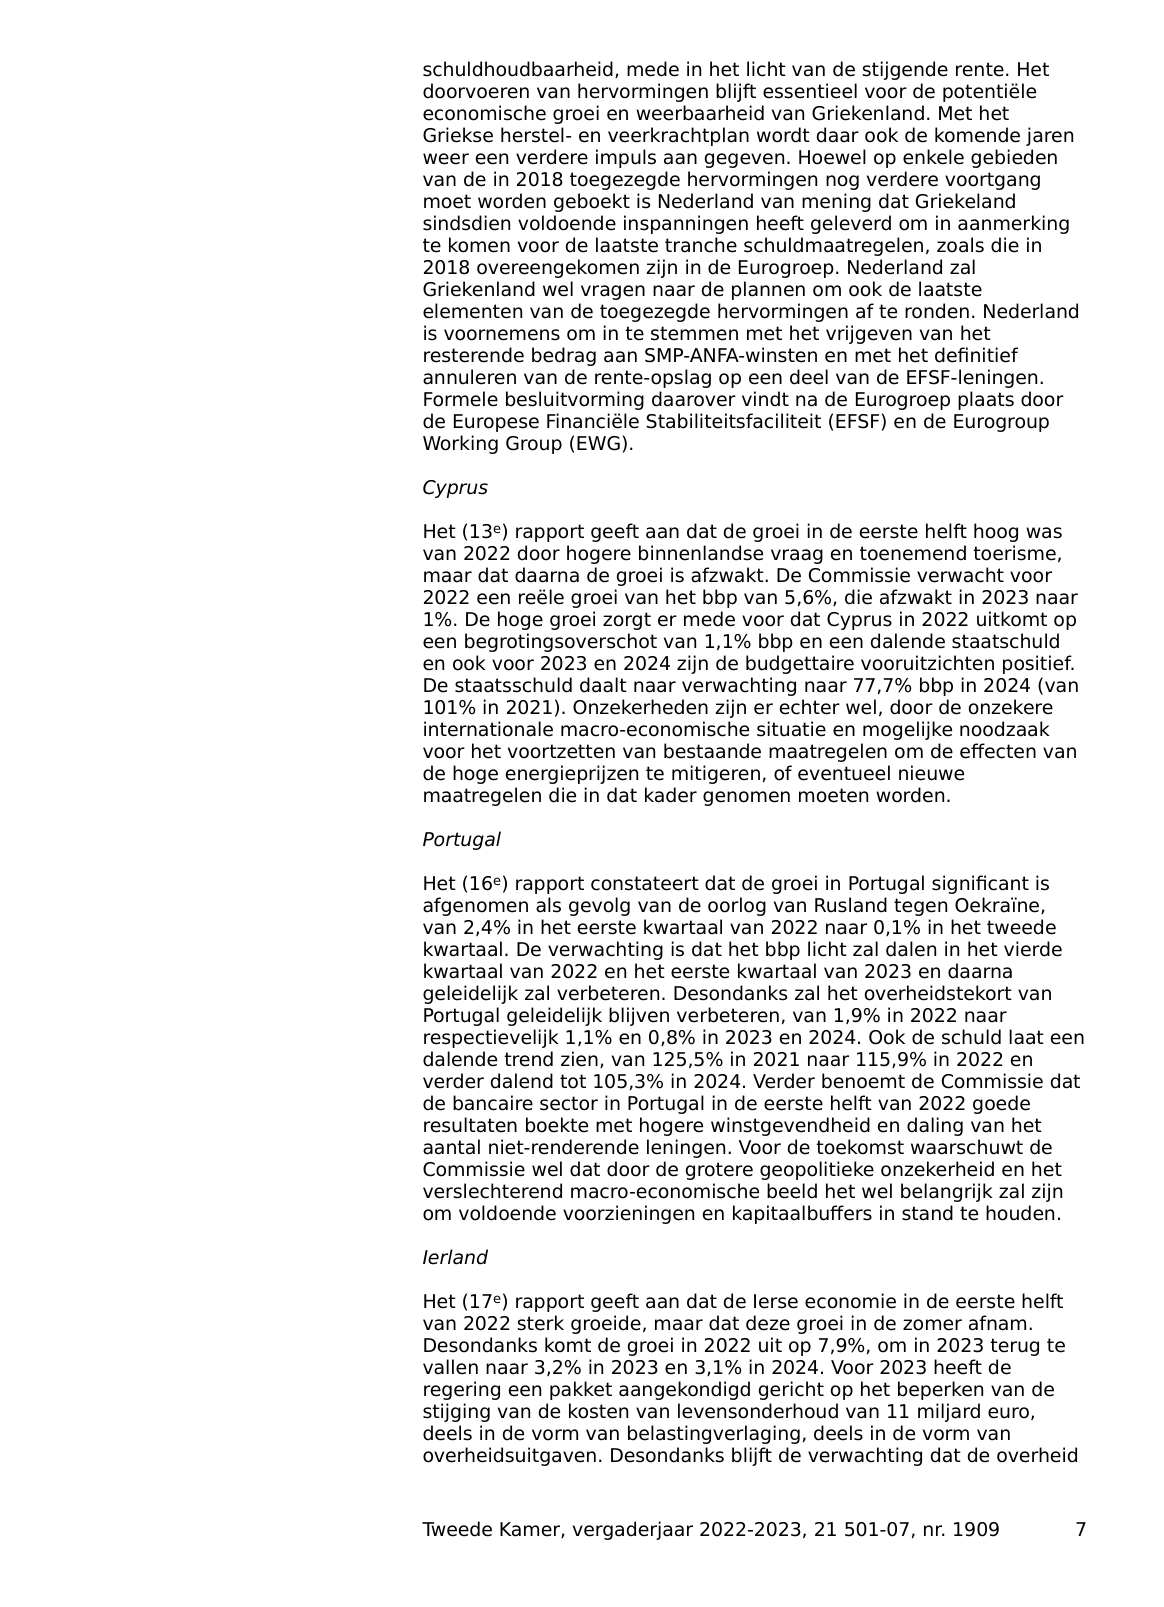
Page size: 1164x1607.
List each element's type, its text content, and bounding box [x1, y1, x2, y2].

subtitle Ierland [422, 1247, 1087, 1269]
text Het (17e) rapport geeft aan dat de Ierse economie in de eerste helft van 2022 sterk groeide, maar dat deze groei in de zomer afnam. Desondanks komt de groei in 2022 uit op 7,9%, om in 2023 terug te vallen naar 3,2% in 2023 en 3,1% in 2024. Voor 2023 heeft de regering een pakket aangekondigd gericht op het beperken van de stijging van de kosten van levensonderhoud van 11 miljard euro, deels in de vorm van belastingverlaging, deels in de vorm van overheidsuitgaven. Desondanks blijft de verwachting dat de overheid [422, 1291, 1087, 1467]
subtitle Cyprus [422, 477, 1087, 499]
text schuldhoudbaarheid, mede in het licht van de stijgende rente. Het doorvoeren van hervormingen blijft essentieel voor de potentiële economische groei en weerbaarheid van Griekenland. Met het Griekse herstel- en veerkrachtplan wordt daar ook de komende jaren weer een verdere impuls aan gegeven. Hoewel op enkele gebieden van de in 2018 toegezegde hervormingen nog verdere voortgang moet worden geboekt is Nederland van mening dat Griekeland sindsdien voldoende inspanningen heeft geleverd om in aanmerking te komen voor de laatste tranche schuldmaatregelen, zoals die in 2018 overeengekomen zijn in de Eurogroep. Nederland zal Griekenland wel vragen naar de plannen om ook de laatste elementen van de toegezegde hervormingen af te ronden. Nederland is voornemens om in te stemmen met het vrijgeven van het resterende bedrag aan SMP-ANFA-winsten en met het definitief annuleren van de rente-opslag op een deel van de EFSF-leningen. Formele besluitvorming daarover vindt na de Eurogroep plaats door de Europese Financiële Stabiliteitsfaciliteit (EFSF) en de Eurogroup Working Group (EWG). [422, 59, 1087, 455]
text Het (13e) rapport geeft aan dat de groei in de eerste helft hoog was van 2022 door hogere binnenlandse vraag en toenemend toerisme, maar dat daarna de groei is afzwakt. De Commissie verwacht voor 2022 een reële groei van het bbp van 5,6%, die afzwakt in 2023 naar 1%. De hoge groei zorgt er mede voor dat Cyprus in 2022 uitkomt op een begrotingsoverschot van 1,1% bbp en een dalende staatschuld en ook voor 2023 en 2024 zijn de budgettaire vooruitzichten positief. De staatsschuld daalt naar verwachting naar 77,7% bbp in 2024 (van 101% in 2021). Onzekerheden zijn er echter wel, door de onzekere internationale macro-economische situatie en mogelijke noodzaak voor het voortzetten van bestaande maatregelen om de effecten van de hoge energieprijzen te mitigeren, of eventueel nieuwe maatregelen die in dat kader genomen moeten worden. [422, 521, 1087, 807]
text Het (16e) rapport constateert dat de groei in Portugal significant is afgenomen als gevolg van de oorlog van Rusland tegen Oekraïne, van 2,4% in het eerste kwartaal van 2022 naar 0,1% in het tweede kwartaal. De verwachting is dat het bbp licht zal dalen in het vierde kwartaal van 2022 en het eerste kwartaal van 2023 en daarna geleidelijk zal verbeteren. Desondanks zal het overheidstekort van Portugal geleidelijk blijven verbeteren, van 1,9% in 2022 naar respectievelijk 1,1% en 0,8% in 2023 en 2024. Ook de schuld laat een dalende trend zien, van 125,5% in 2021 naar 115,9% in 2022 en verder dalend tot 105,3% in 2024. Verder benoemt de Commissie dat de bancaire sector in Portugal in de eerste helft van 2022 goede resultaten boekte met hogere winstgevendheid en daling van het aantal niet-renderende leningen. Voor de toekomst waarschuwt de Commissie wel dat door de grotere geopolitieke onzekerheid en het verslechterend macro-economische beeld het wel belangrijk zal zijn om voldoende voorzieningen en kapitaalbuffers in stand te houden. [422, 873, 1087, 1225]
subtitle Portugal [422, 829, 1087, 851]
